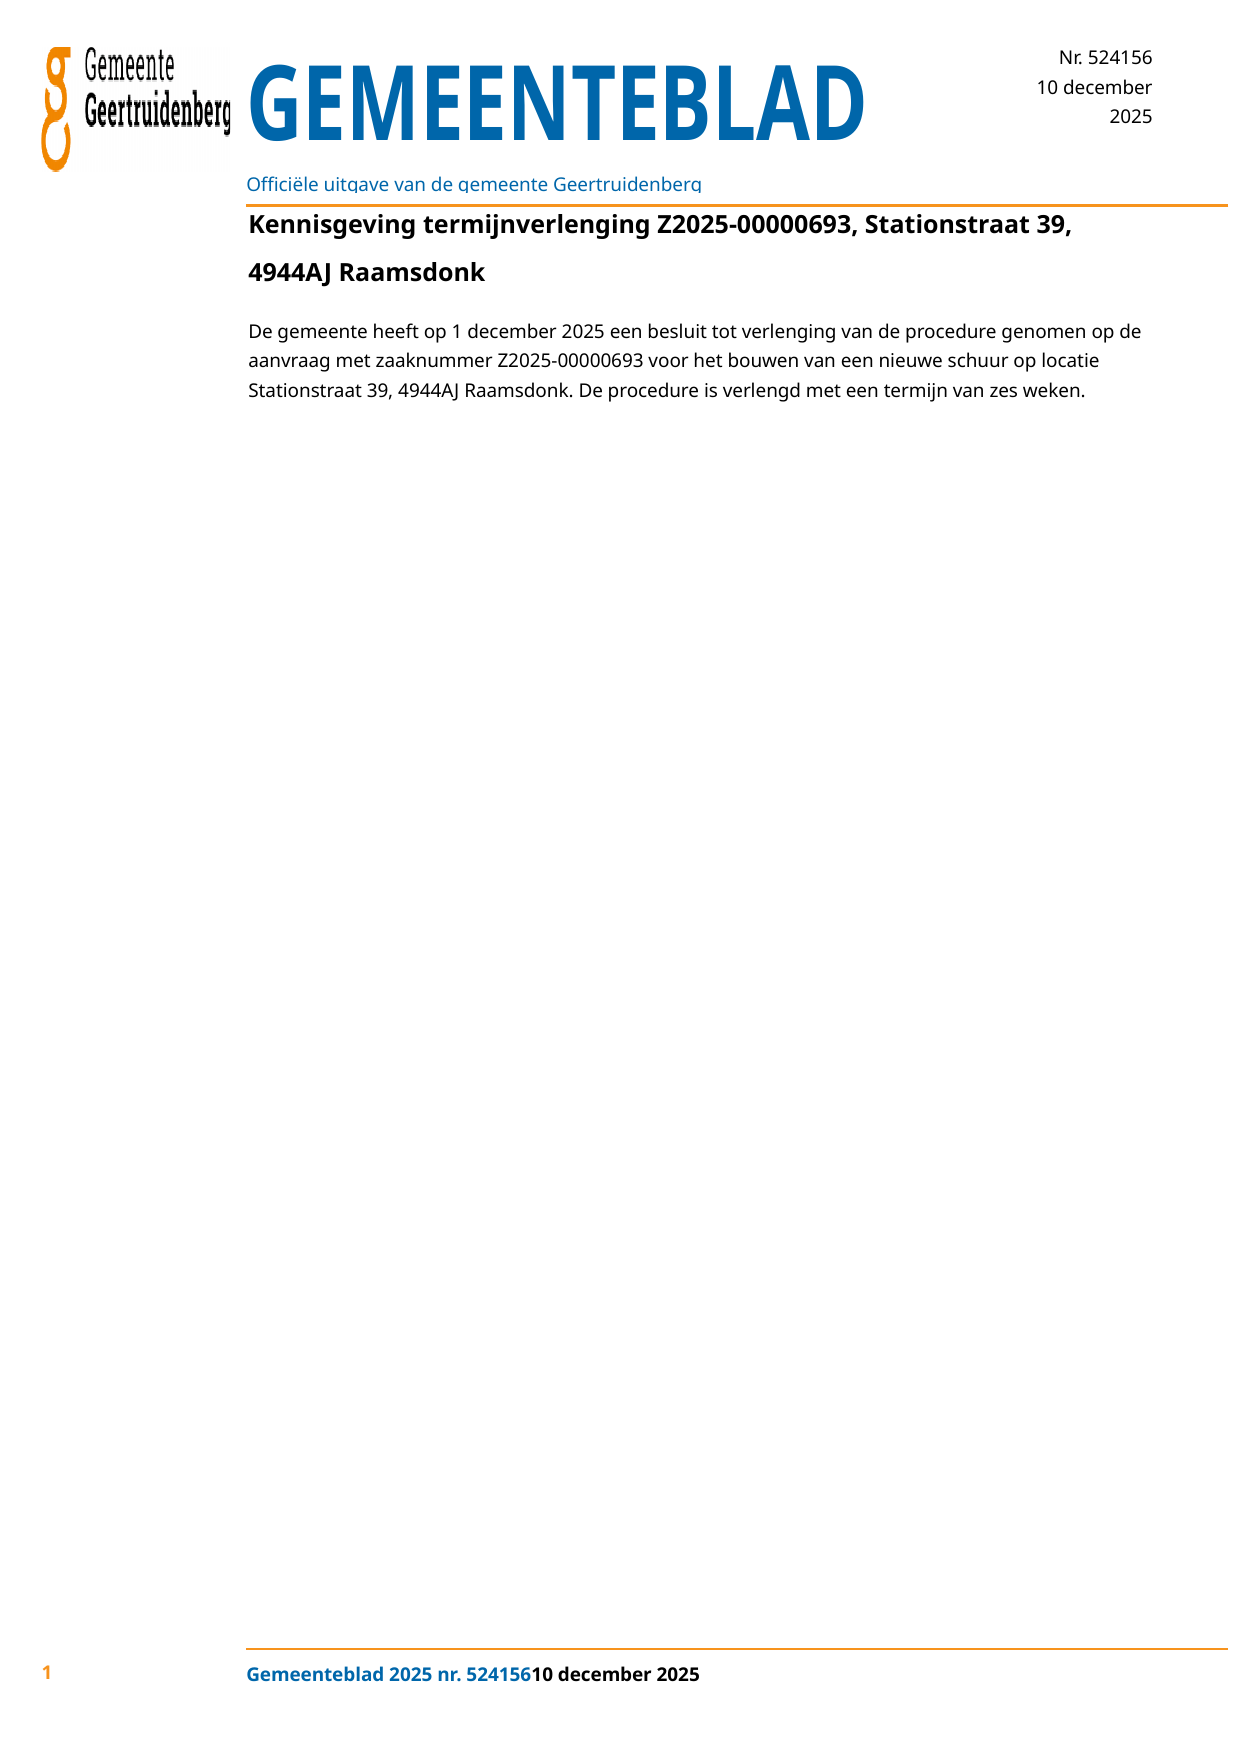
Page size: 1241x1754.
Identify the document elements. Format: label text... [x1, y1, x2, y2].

picture [41, 47, 231, 172]
text Kennisgeving termijnverlenging Z2025-00000693, Stationstraat 39, 4944AJ Raamsdonk [248, 207, 1152, 288]
text De gemeente heeft op 1 december 2025 een besluit tot verlenging van de procedure genomen op de aanvraag met zaaknummer Z2025-00000693 voor het bouwen van een nieuwe schuur op locatie Stationstraat 39, 4944AJ Raamsdonk. De procedure is verlengd met een termijn van zes weken. [248, 318, 1152, 403]
